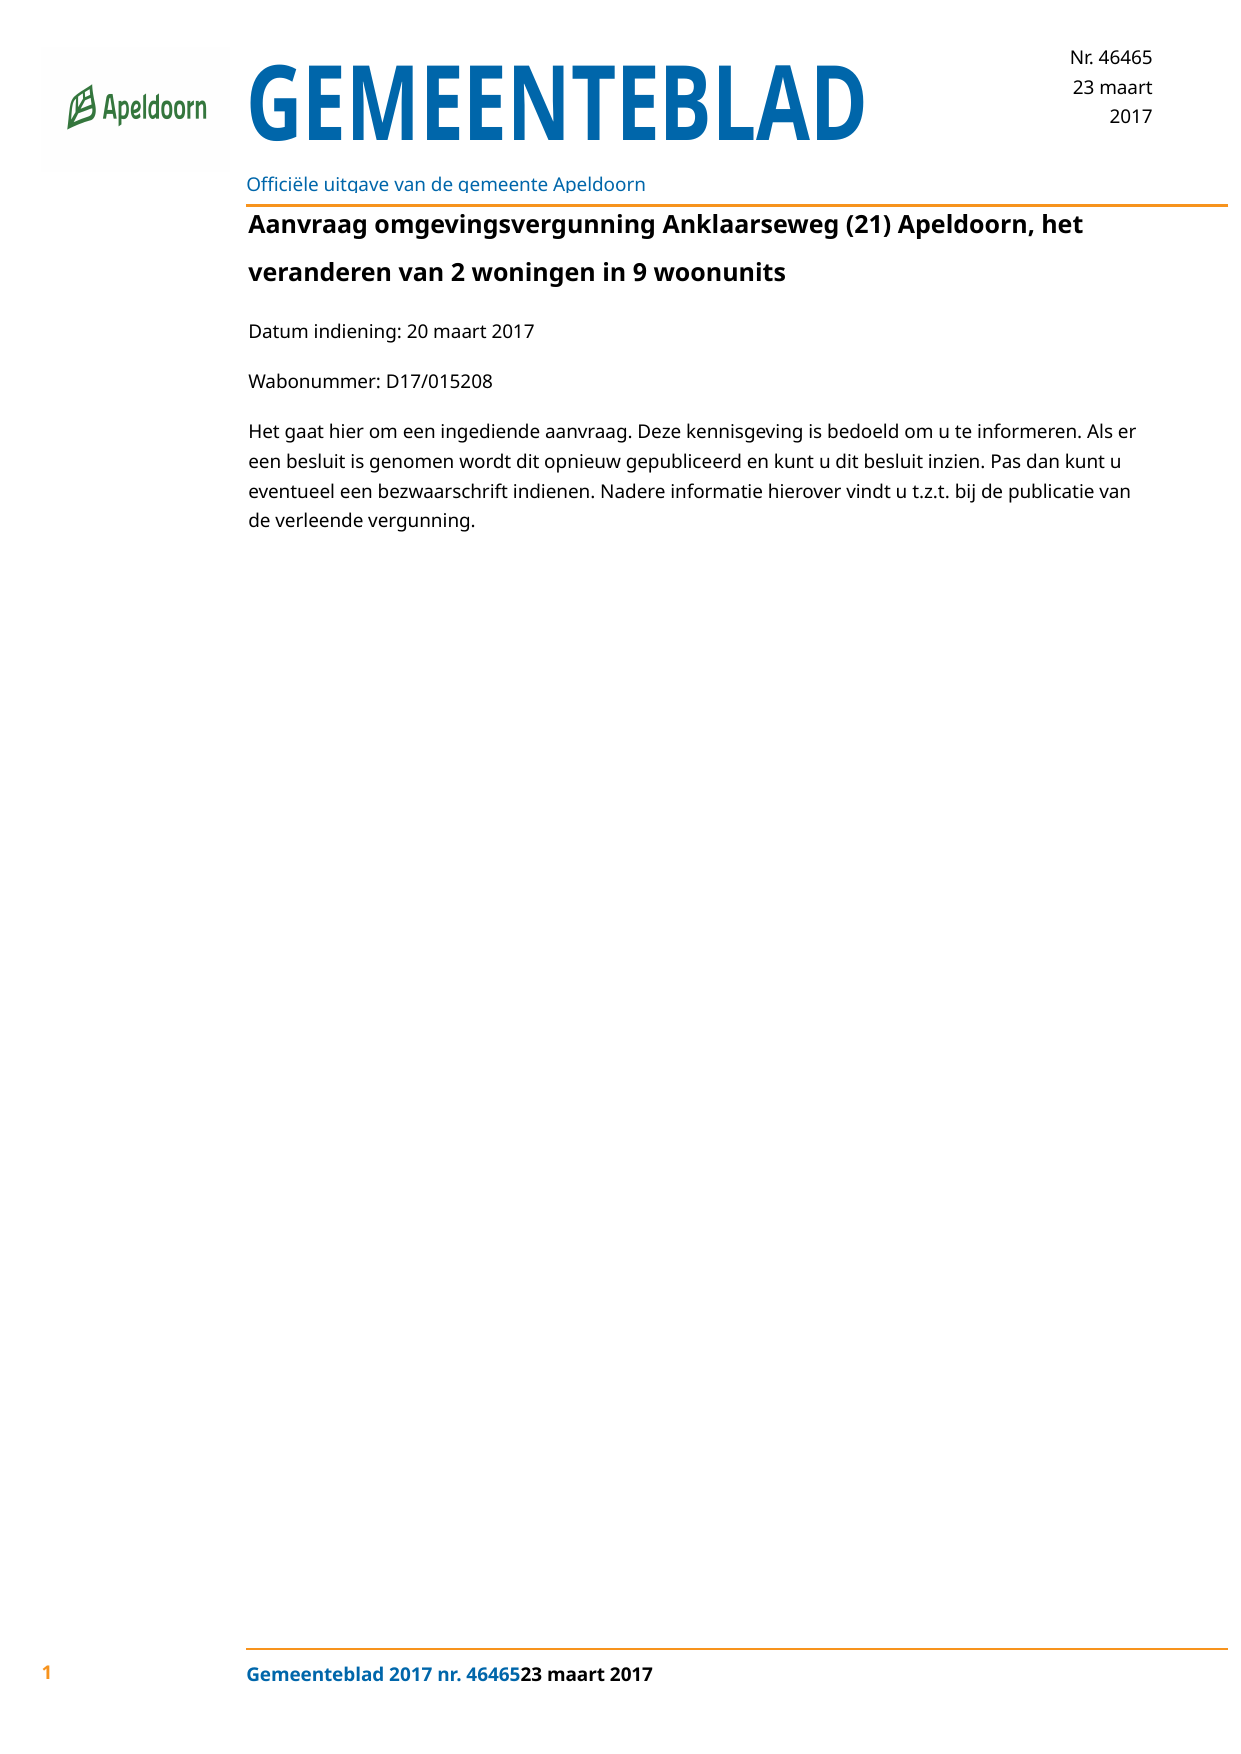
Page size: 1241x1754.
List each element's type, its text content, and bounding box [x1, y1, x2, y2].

text Datum indiening: 20 maart 2017 [248, 318, 1152, 344]
text Aanvraag omgevingsvergunning Anklaarseweg (21) Apeldoorn, het veranderen van 2 woningen in 9 woonunits [248, 207, 1152, 288]
picture [41, 47, 231, 172]
text Wabonummer: D17/015208 [248, 368, 1152, 394]
text Het gaat hier om een ingediende aanvraag. Deze kennisgeving is bedoeld om u te informeren. Als er een besluit is genomen wordt dit opnieuw gepubliceerd en kunt u dit besluit inzien. Pas dan kunt u eventueel een bezwaarschrift indienen. Nadere informatie hierover vindt u t.z.t. bij de publicatie van de verleende vergunning. [248, 419, 1152, 533]
